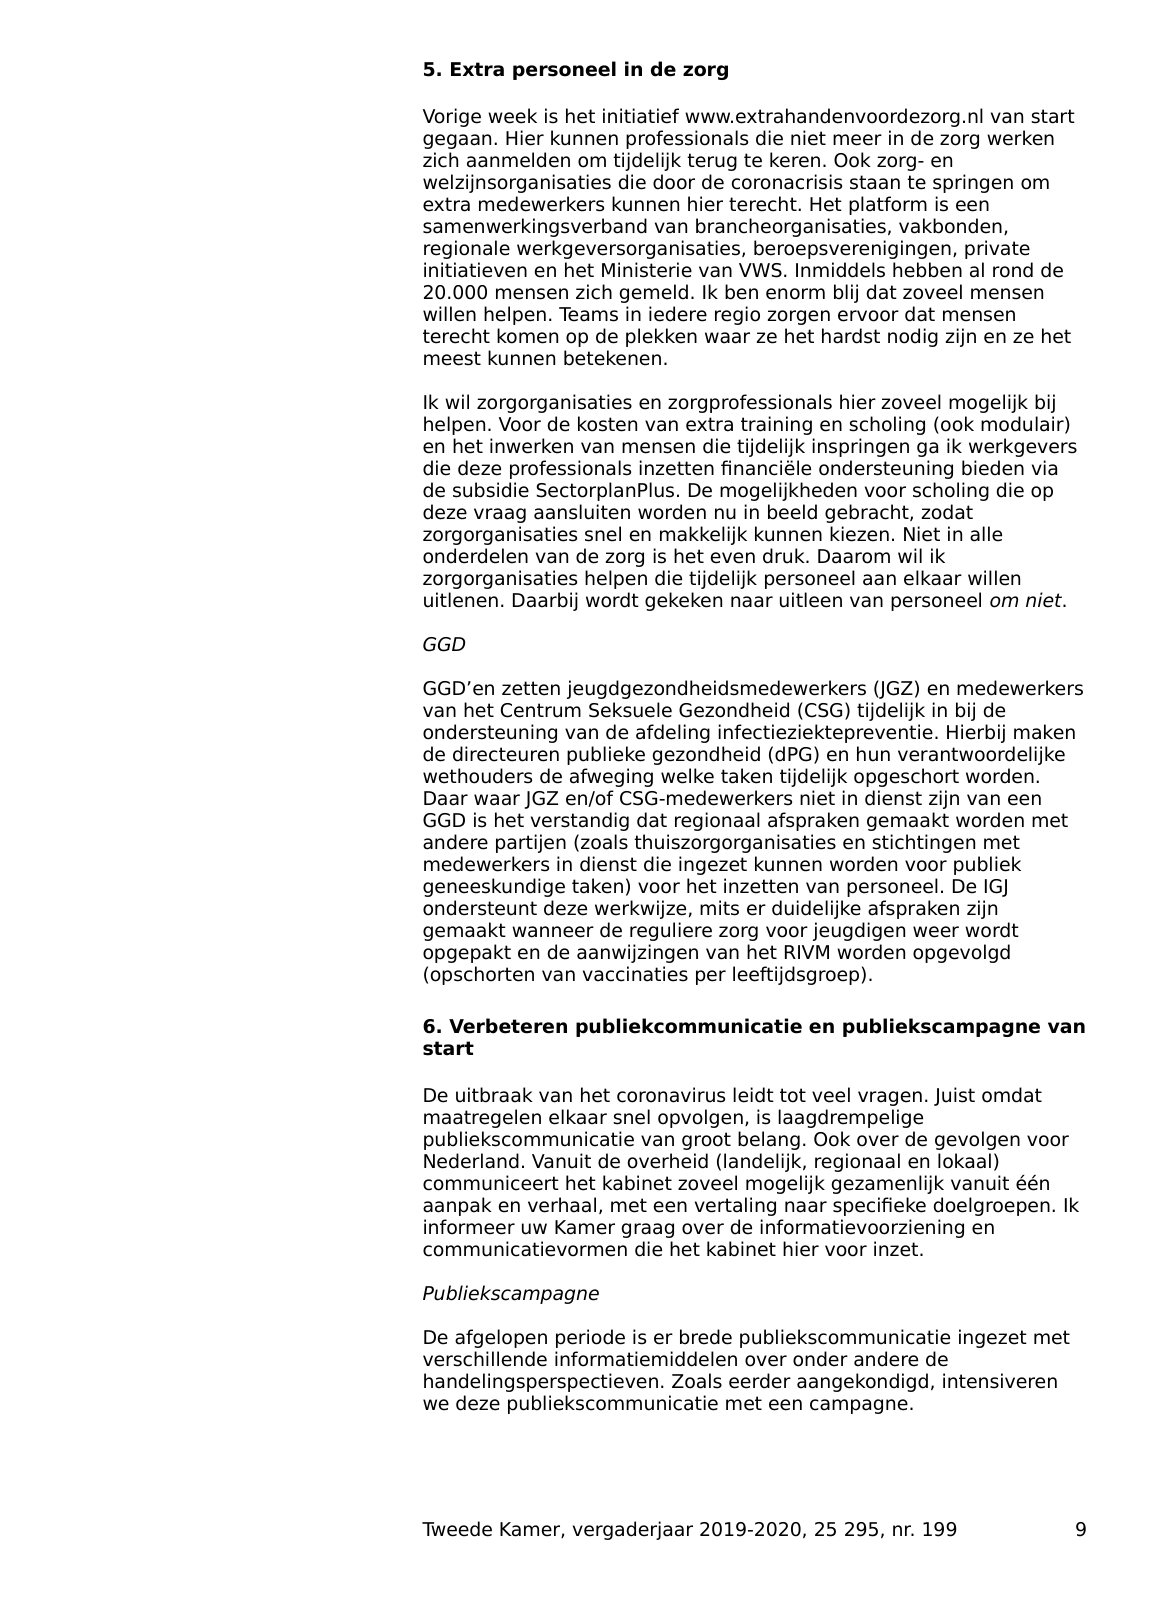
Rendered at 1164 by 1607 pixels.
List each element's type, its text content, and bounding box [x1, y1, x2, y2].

text Ik wil zorgorganisaties en zorgprofessionals hier zoveel mogelijk bij helpen. Voor de kosten van extra training en scholing (ook modulair) en het inwerken van mensen die tijdelijk inspringen ga ik werkgevers die deze professionals inzetten financiële ondersteuning bieden via de subsidie SectorplanPlus. De mogelijkheden voor scholing die op deze vraag aansluiten worden nu in beeld gebracht, zodat zorgorganisaties snel en makkelijk kunnen kiezen. Niet in alle onderdelen van de zorg is het even druk. Daarom wil ik zorgorganisaties helpen die tijdelijk personeel aan elkaar willen uitlenen. Daarbij wordt gekeken naar uitleen van personeel om niet. [422, 392, 1087, 612]
subtitle 5. Extra personeel in de zorg [422, 59, 1087, 81]
text De afgelopen periode is er brede publiekscommunicatie ingezet met verschillende informatiemiddelen over onder andere de handelingsperspectieven. Zoals eerder aangekondigd, intensiveren we deze publiekscommunicatie met een campagne. [422, 1327, 1087, 1415]
subtitle Publiekscampagne [422, 1283, 1087, 1305]
text Vorige week is het initiatief www.extrahandenvoordezorg.nl van start gegaan. Hier kunnen professionals die niet meer in de zorg werken zich aanmelden om tijdelijk terug te keren. Ook zorg- en welzijnsorganisaties die door de coronacrisis staan te springen om extra medewerkers kunnen hier terecht. Het platform is een samenwerkingsverband van brancheorganisaties, vakbonden, regionale werkgeversorganisaties, beroepsverenigingen, private initiatieven en het Ministerie van VWS. Inmiddels hebben al rond de 20.000 mensen zich gemeld. Ik ben enorm blij dat zoveel mensen willen helpen. Teams in iedere regio zorgen ervoor dat mensen terecht komen op de plekken waar ze het hardst nodig zijn en ze het meest kunnen betekenen. [422, 106, 1087, 370]
text GGD’en zetten jeugdgezondheidsmedewerkers (JGZ) en medewerkers van het Centrum Seksuele Gezondheid (CSG) tijdelijk in bij de ondersteuning van de afdeling infectieziektepreventie. Hierbij maken de directeuren publieke gezondheid (dPG) en hun verantwoordelijke wethouders de afweging welke taken tijdelijk opgeschort worden. Daar waar JGZ en/of CSG-medewerkers niet in dienst zijn van een GGD is het verstandig dat regionaal afspraken gemaakt worden met andere partijen (zoals thuiszorgorganisaties en stichtingen met medewerkers in dienst die ingezet kunnen worden voor publiek geneeskundige taken) voor het inzetten van personeel. De IGJ ondersteunt deze werkwijze, mits er duidelijke afspraken zijn gemaakt wanneer de reguliere zorg voor jeugdigen weer wordt opgepakt en de aanwijzingen van het RIVM worden opgevolgd (opschorten van vaccinaties per leeftijdsgroep). [422, 678, 1087, 986]
subtitle 6. Verbeteren publiekcommunicatie en publiekscampagne van start [422, 1016, 1087, 1060]
text De uitbraak van het coronavirus leidt tot veel vragen. Juist omdat maatregelen elkaar snel opvolgen, is laagdrempelige publiekscommunicatie van groot belang. Ook over de gevolgen voor Nederland. Vanuit de overheid (landelijk, regionaal en lokaal) communiceert het kabinet zoveel mogelijk gezamenlijk vanuit één aanpak en verhaal, met een vertaling naar specifieke doelgroepen. Ik informeer uw Kamer graag over de informatievoorziening en communicatievormen die het kabinet hier voor inzet. [422, 1085, 1087, 1261]
subtitle GGD [422, 634, 1087, 656]
